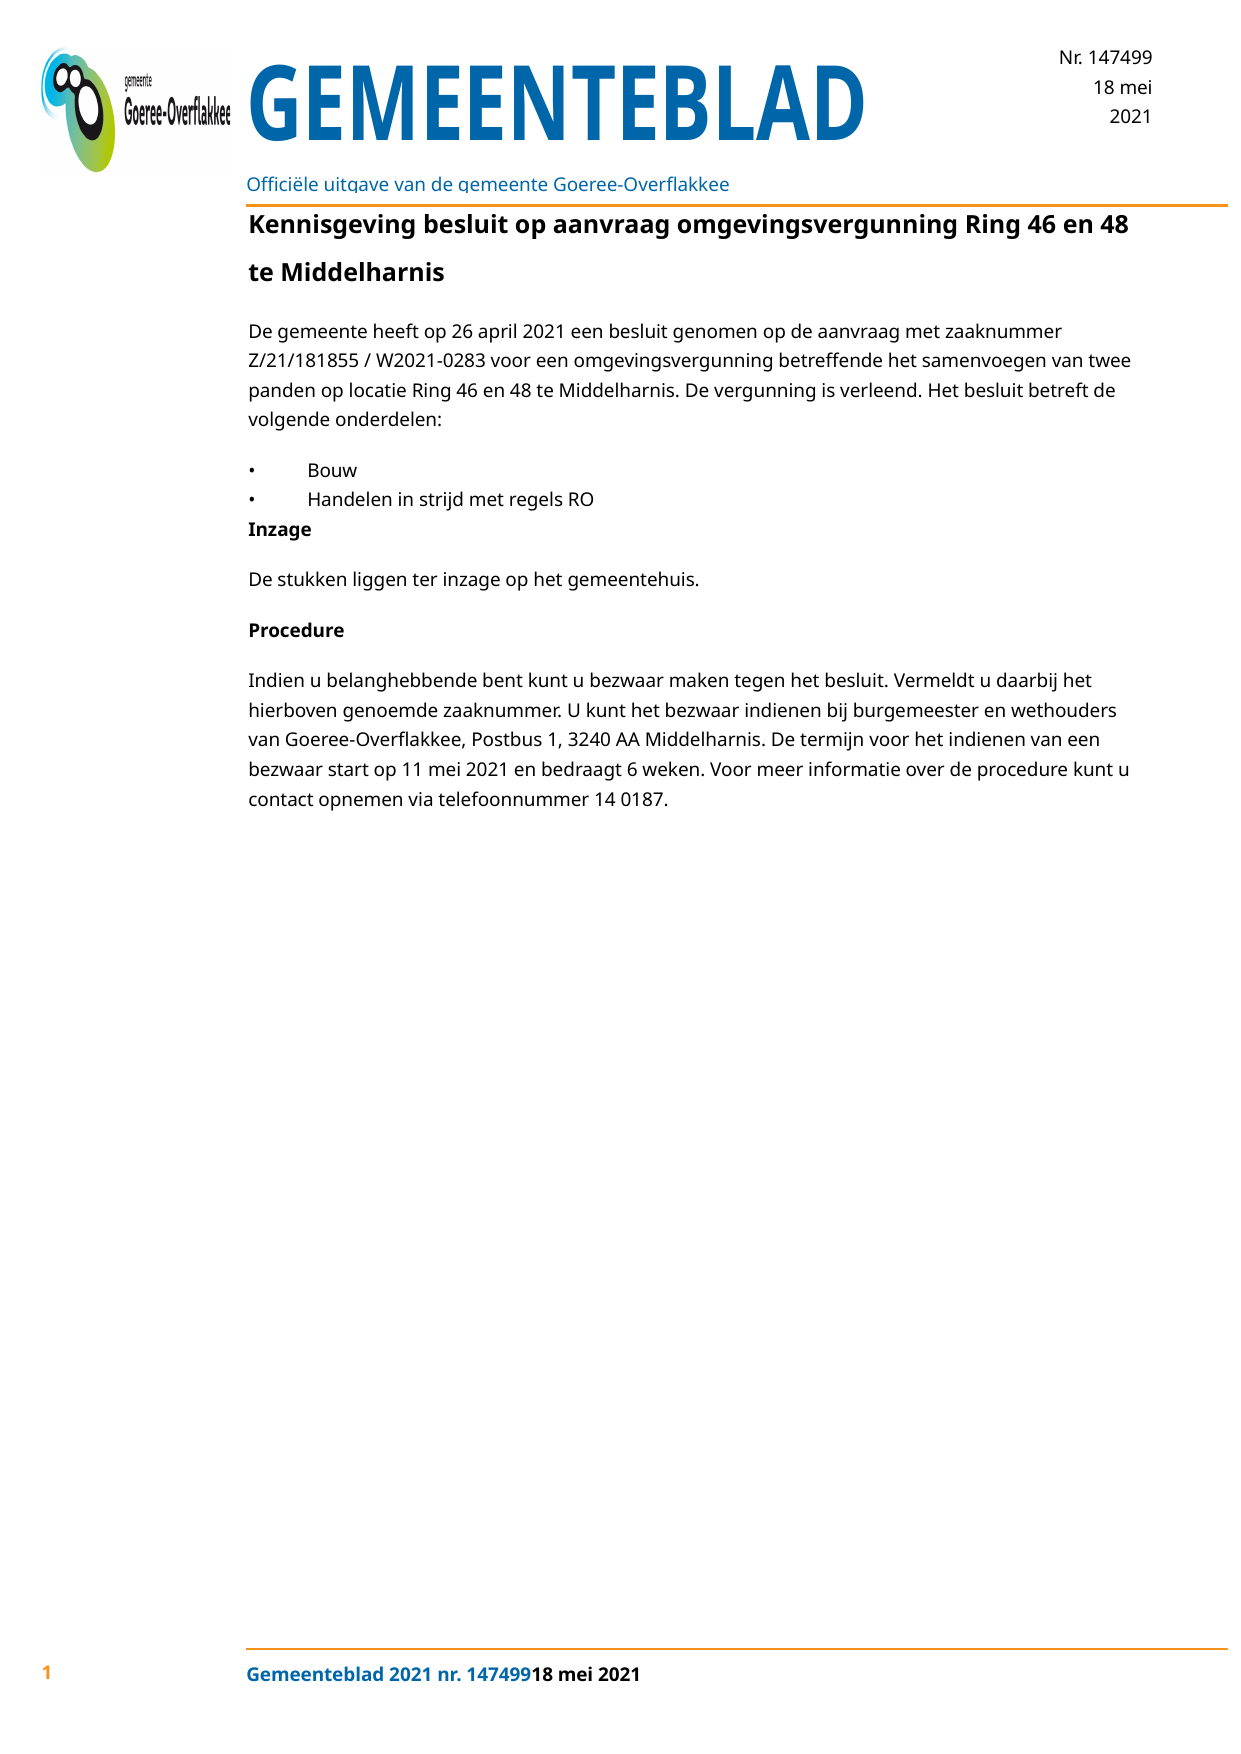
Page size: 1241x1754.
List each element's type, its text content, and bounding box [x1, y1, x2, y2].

text Indien u belanghebbende bent kunt u bezwaar maken tegen het besluit. Vermeldt u daarbij het hierboven genoemde zaaknummer. U kunt het bezwaar indienen bij burgemeester en wethouders van Goeree-Overflakkee, Postbus 1, 3240 AA Middelharnis. De termijn voor het indienen van een bezwaar start op 11 mei 2021 en bedraagt 6 weken. Voor meer informatie over de procedure kunt u contact opnemen via telefoonnummer 14 0187. [248, 667, 1152, 812]
text Inzage [248, 516, 1152, 542]
text De gemeente heeft op 26 april 2021 een besluit genomen op de aanvraag met zaaknummer Z/21/181855 / W2021-0283 voor een omgevingsvergunning betreffende het samenvoegen van twee panden op locatie Ring 46 en 48 te Middelharnis. De vergunning is verleend. Het besluit betreft de volgende onderdelen: [248, 318, 1152, 432]
picture [41, 47, 231, 172]
text De stukken liggen ter inzage op het gemeentehuis. [248, 567, 1152, 592]
list Bouw [248, 457, 1152, 483]
list Handelen in strijd met regels RO [248, 487, 1152, 512]
text Procedure [248, 617, 1152, 643]
text Kennisgeving besluit op aanvraag omgevingsvergunning Ring 46 en 48 te Middelharnis [248, 207, 1152, 288]
